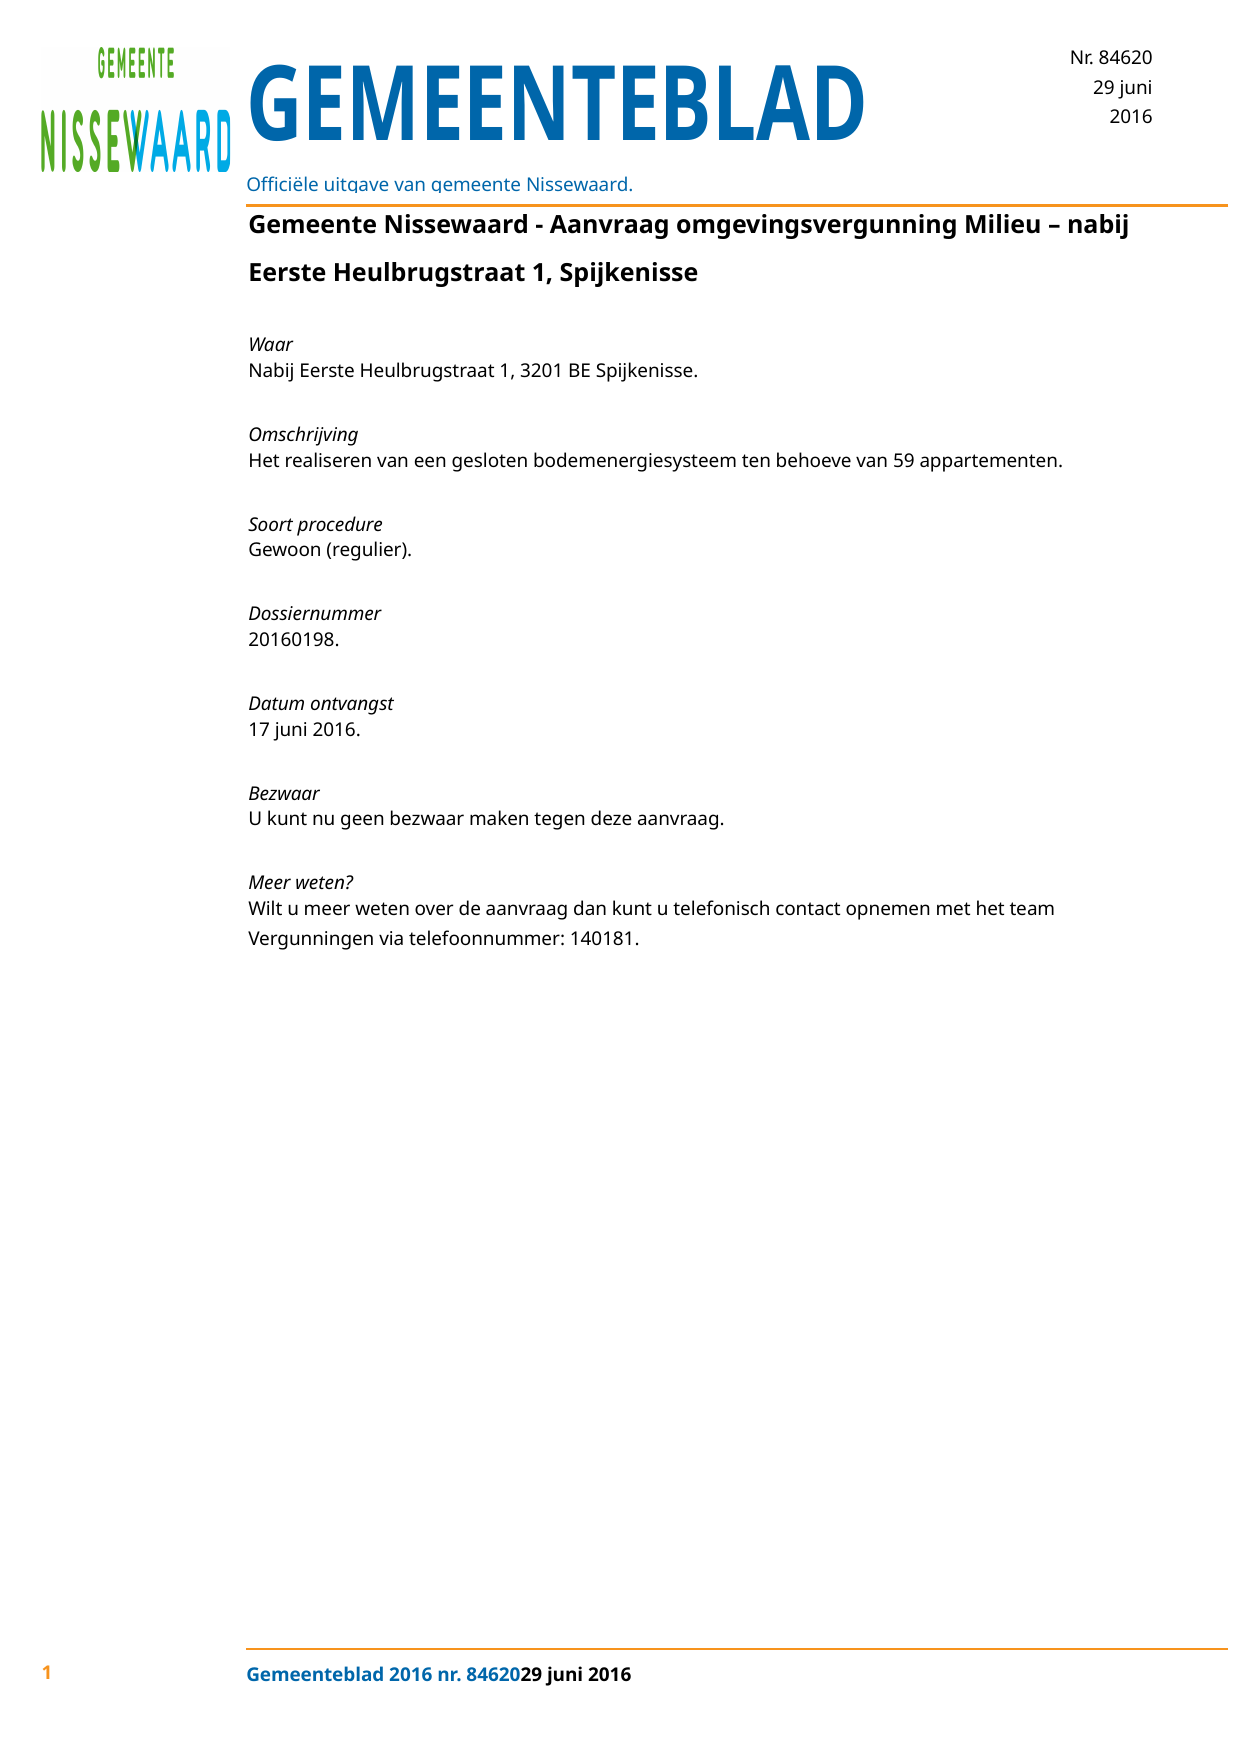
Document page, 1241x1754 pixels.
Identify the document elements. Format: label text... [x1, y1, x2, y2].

text Bezwaar [248, 780, 1152, 806]
text Nabij Eerste Heulbrugstraat 1, 3201 BE Spijkenisse. [248, 357, 1152, 383]
text Datum ontvangst [248, 690, 1152, 716]
text Meer weten? [248, 869, 1152, 895]
picture [176, 157, 187, 172]
text Wilt u meer weten over de aanvraag dan kunt u telefonisch contact opnemen met het team Vergunningen via telefoonnummer: 140181. [248, 895, 1152, 951]
text Gewoon (regulier). [248, 537, 1152, 562]
picture [201, 122, 206, 138]
text 20160198. [248, 626, 1152, 652]
picture [41, 47, 231, 172]
text Gemeente Nissewaard - Aanvraag omgevingsvergunning Milieu – nabij Eerste Heulbrugstraat 1, Spijkenisse [248, 207, 1152, 288]
picture [154, 157, 165, 172]
text Omschrijving [248, 421, 1152, 447]
text Het realiseren van een gesloten bodemenergiesysteem ten behoeve van 59 appartementen. [248, 447, 1152, 473]
text 17 juni 2016. [248, 716, 1152, 742]
picture [200, 151, 206, 172]
text U kunt nu geen bezwaar maken tegen deze aanvraag. [248, 806, 1152, 831]
text Waar [248, 331, 1152, 357]
text Dossiernummer [248, 601, 1152, 626]
picture [222, 122, 227, 160]
text Soort procedure [248, 511, 1152, 537]
